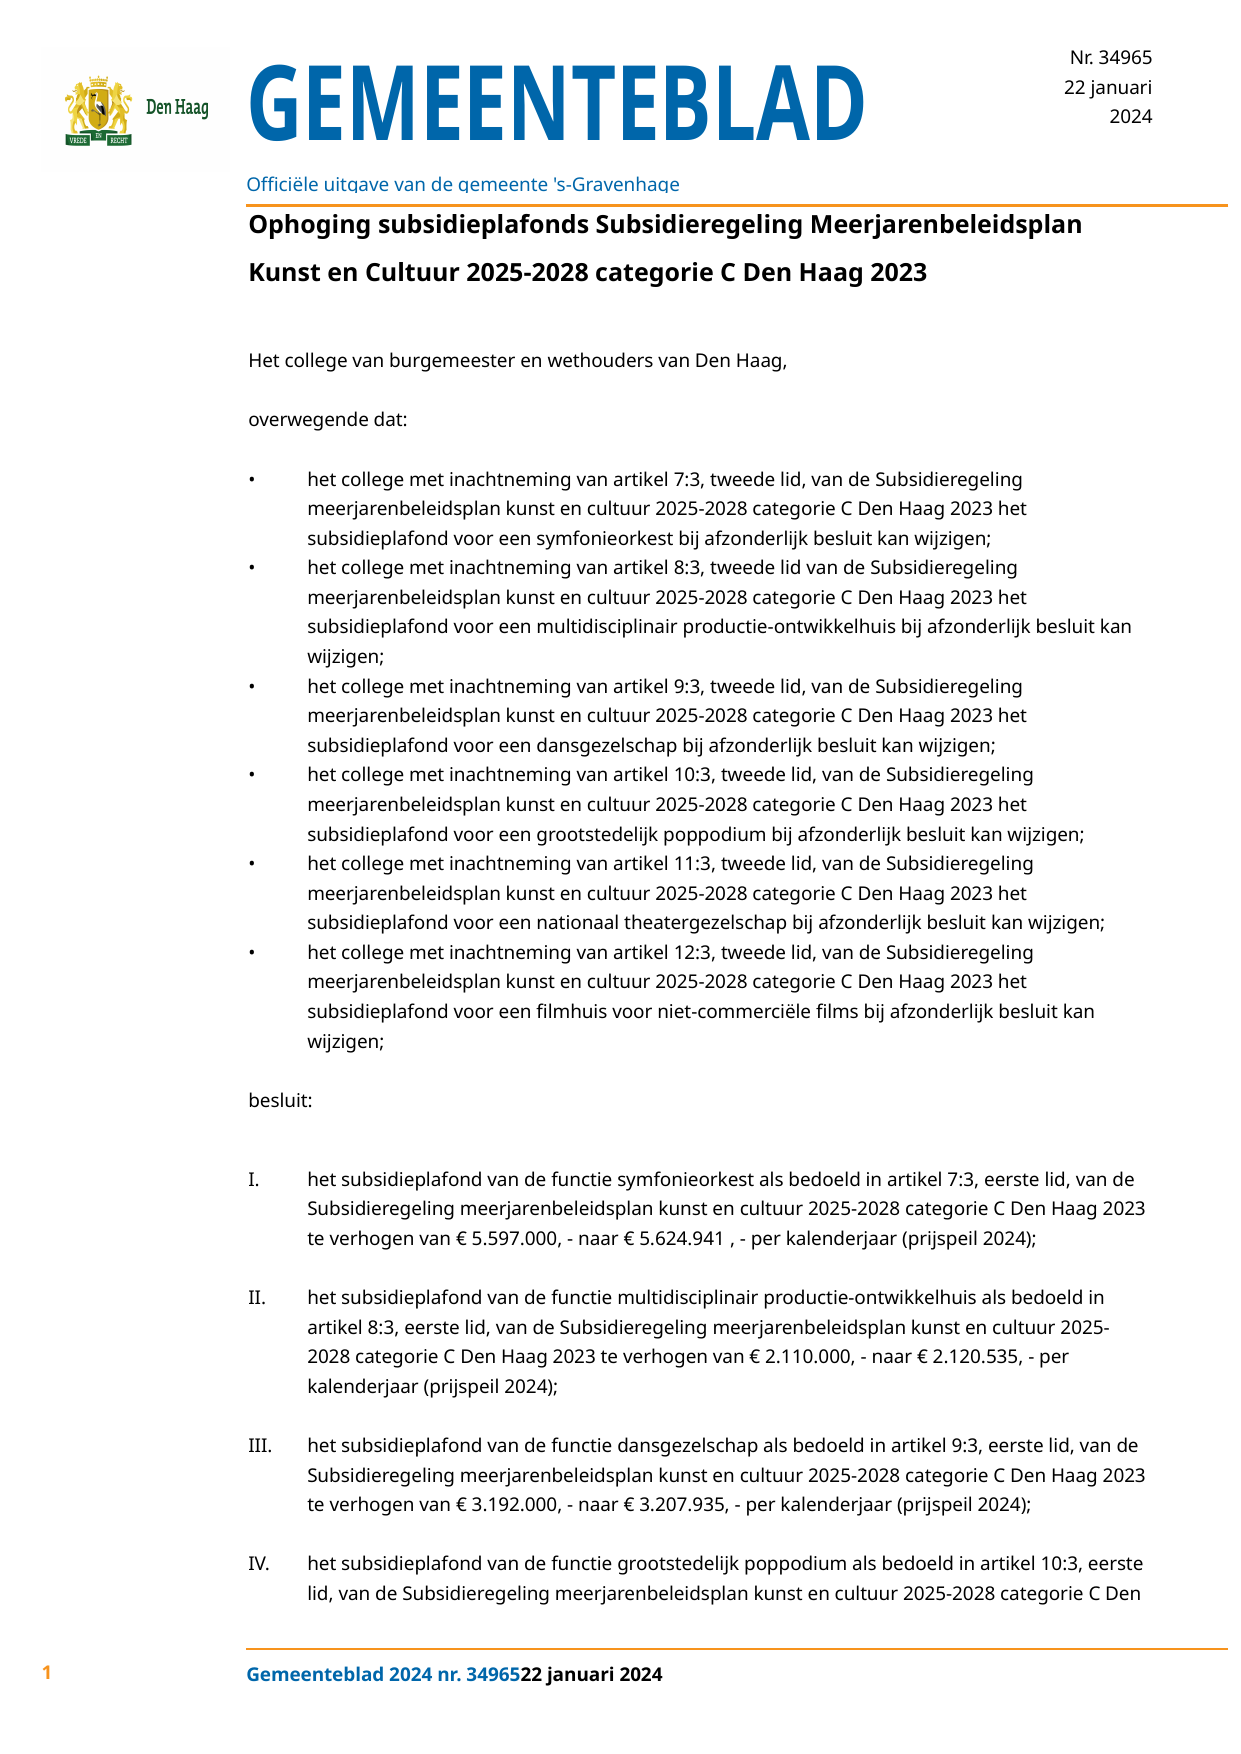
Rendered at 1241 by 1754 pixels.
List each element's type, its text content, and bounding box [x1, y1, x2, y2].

list het college met inachtneming van artikel 9:3, tweede lid, van de Subsidieregeling meerjarenbeleidsplan kunst en cultuur 2025-2028 categorie C Den Haag 2023 het subsidieplafond voor een dansgezelschap bij afzonderlijk besluit kan wijzigen; [248, 673, 1152, 758]
list het subsidieplafond van de functie dansgezelschap als bedoeld in artikel 9:3, eerste lid, van de Subsidieregeling meerjarenbeleidsplan kunst en cultuur 2025-2028 categorie C Den Haag 2023 te verhogen van € 3.192.000, - naar € 3.207.935, - per kalenderjaar (prijspeil 2024); [248, 1432, 1152, 1517]
list het college met inachtneming van artikel 7:3, tweede lid, van de Subsidieregeling meerjarenbeleidsplan kunst en cultuur 2025-2028 categorie C Den Haag 2023 het subsidieplafond voor een symfonieorkest bij afzonderlijk besluit kan wijzigen; [248, 466, 1152, 551]
list het college met inachtneming van artikel 11:3, tweede lid, van de Subsidieregeling meerjarenbeleidsplan kunst en cultuur 2025-2028 categorie C Den Haag 2023 het subsidieplafond voor een nationaal theatergezelschap bij afzonderlijk besluit kan wijzigen; [248, 850, 1152, 935]
text Ophoging subsidieplafonds Subsidieregeling Meerjarenbeleidsplan Kunst en Cultuur 2025-2028 categorie C Den Haag 2023 [248, 207, 1152, 288]
list het college met inachtneming van artikel 12:3, tweede lid, van de Subsidieregeling meerjarenbeleidsplan kunst en cultuur 2025-2028 categorie C Den Haag 2023 het subsidieplafond voor een filmhuis voor niet-commerciële films bij afzonderlijk besluit kan wijzigen; [248, 939, 1152, 1054]
list het college met inachtneming van artikel 10:3, tweede lid, van de Subsidieregeling meerjarenbeleidsplan kunst en cultuur 2025-2028 categorie C Den Haag 2023 het subsidieplafond voor een grootstedelijk poppodium bij afzonderlijk besluit kan wijzigen; [248, 762, 1152, 847]
list het college met inachtneming van artikel 8:3, tweede lid van de Subsidieregeling meerjarenbeleidsplan kunst en cultuur 2025-2028 categorie C Den Haag 2023 het subsidieplafond voor een multidisciplinair productie-ontwikkelhuis bij afzonderlijk besluit kan wijzigen; [248, 554, 1152, 669]
list het subsidieplafond van de functie symfonieorkest als bedoeld in artikel 7:3, eerste lid, van de Subsidieregeling meerjarenbeleidsplan kunst en cultuur 2025-2028 categorie C Den Haag 2023 te verhogen van € 5.597.000, - naar € 5.624.941 , - per kalenderjaar (prijspeil 2024); [248, 1166, 1152, 1251]
list het subsidieplafond van de functie grootstedelijk poppodium als bedoeld in artikel 10:3, eerste lid, van de Subsidieregeling meerjarenbeleidsplan kunst en cultuur 2025-2028 categorie C Den [248, 1551, 1152, 1606]
list het subsidieplafond van de functie multidisciplinair productie-ontwikkelhuis als bedoeld in artikel 8:3, eerste lid, van de Subsidieregeling meerjarenbeleidsplan kunst en cultuur 2025-2028 categorie C Den Haag 2023 te verhogen van € 2.110.000, - naar € 2.120.535, - per kalenderjaar (prijspeil 2024); [248, 1284, 1152, 1399]
text besluit: [248, 1087, 1152, 1113]
text Het college van burgemeester en wethouders van Den Haag, [248, 347, 1152, 373]
picture [41, 47, 231, 172]
text overwegende dat: [248, 407, 1152, 432]
